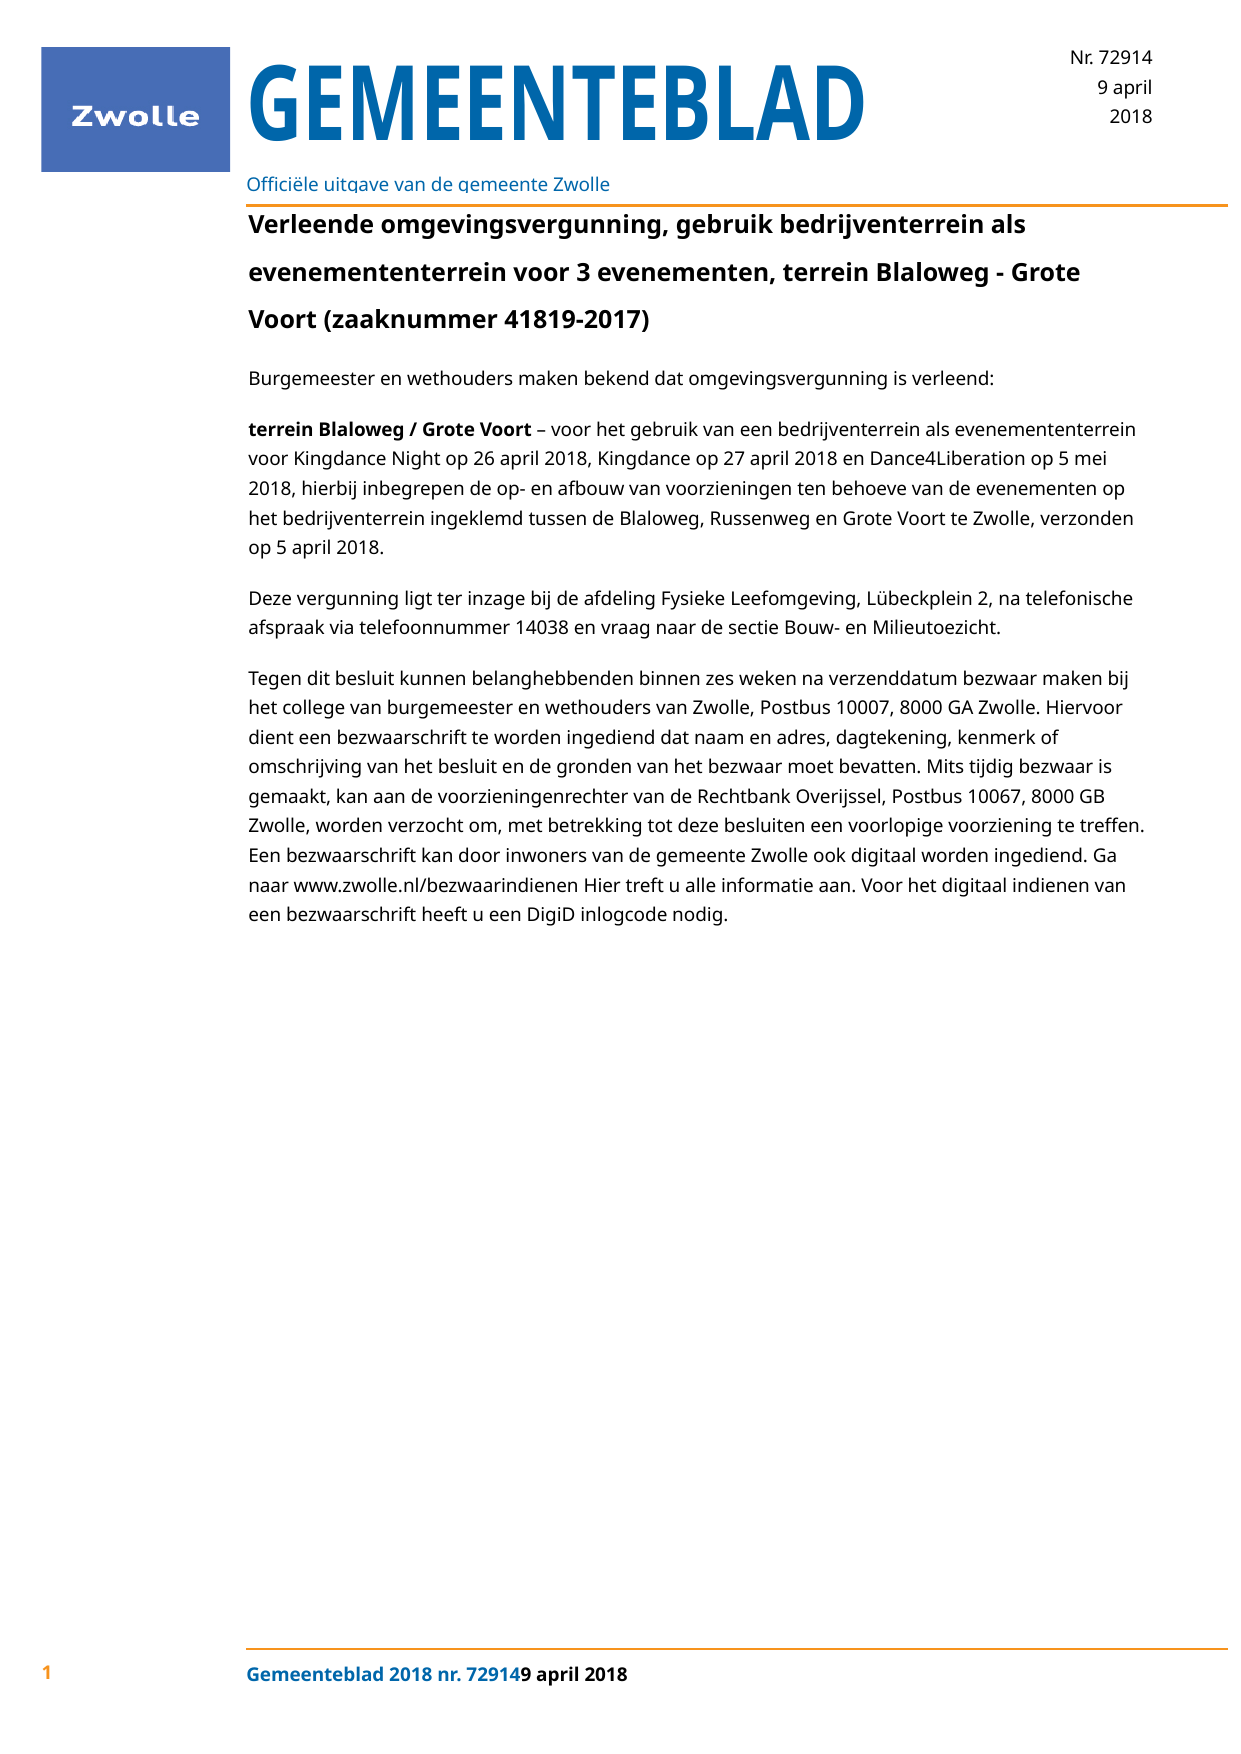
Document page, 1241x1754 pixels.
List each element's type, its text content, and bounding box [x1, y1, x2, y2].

text Deze vergunning ligt ter inzage bij de afdeling Fysieke Leefomgeving, Lübeckplein 2, na telefonische afspraak via telefoonnummer 14038 en vraag naar de sectie Bouw- en Milieutoezicht. [248, 585, 1152, 640]
text terrein Blaloweg / Grote Voort – voor het gebruik van een bedrijventerrein als evenemententerrein voor Kingdance Night op 26 april 2018, Kingdance op 27 april 2018 en Dance4Liberation op 5 mei 2018, hierbij inbegrepen de op- en afbouw van voorzieningen ten behoeve van de evenementen op het bedrijventerrein ingeklemd tussen de Blaloweg, Russenweg en Grote Voort te Zwolle, verzonden op 5 april 2018. [248, 416, 1152, 560]
picture [41, 47, 231, 172]
text Tegen dit besluit kunnen belanghebbenden binnen zes weken na verzenddatum bezwaar maken bij het college van burgemeester en wethouders van Zwolle, Postbus 10007, 8000 GA Zwolle. Hiervoor dient een bezwaarschrift te worden ingediend dat naam en adres, dagtekening, kenmerk of omschrijving van het besluit en de gronden van het bezwaar moet bevatten. Mits tijdig bezwaar is gemaakt, kan aan de voorzieningenrechter van de Rechtbank Overijssel, Postbus 10067, 8000 GB Zwolle, worden verzocht om, met betrekking tot deze besluiten een voorlopige voorziening te treffen. Een bezwaarschrift kan door inwoners van de gemeente Zwolle ook digitaal worden ingediend. Ga naar www.zwolle.nl/bezwaarindienen Hier treft u alle informatie aan. Voor het digitaal indienen van een bezwaarschrift heeft u een DigiD inlogcode nodig. [248, 665, 1152, 927]
text Verleende omgevingsvergunning, gebruik bedrijventerrein als evenemententerrein voor 3 evenementen, terrein Blaloweg - Grote Voort (zaaknummer 41819-2017) [248, 207, 1152, 336]
text Burgemeester en wethouders maken bekend dat omgevingsvergunning is verleend: [248, 366, 1152, 391]
